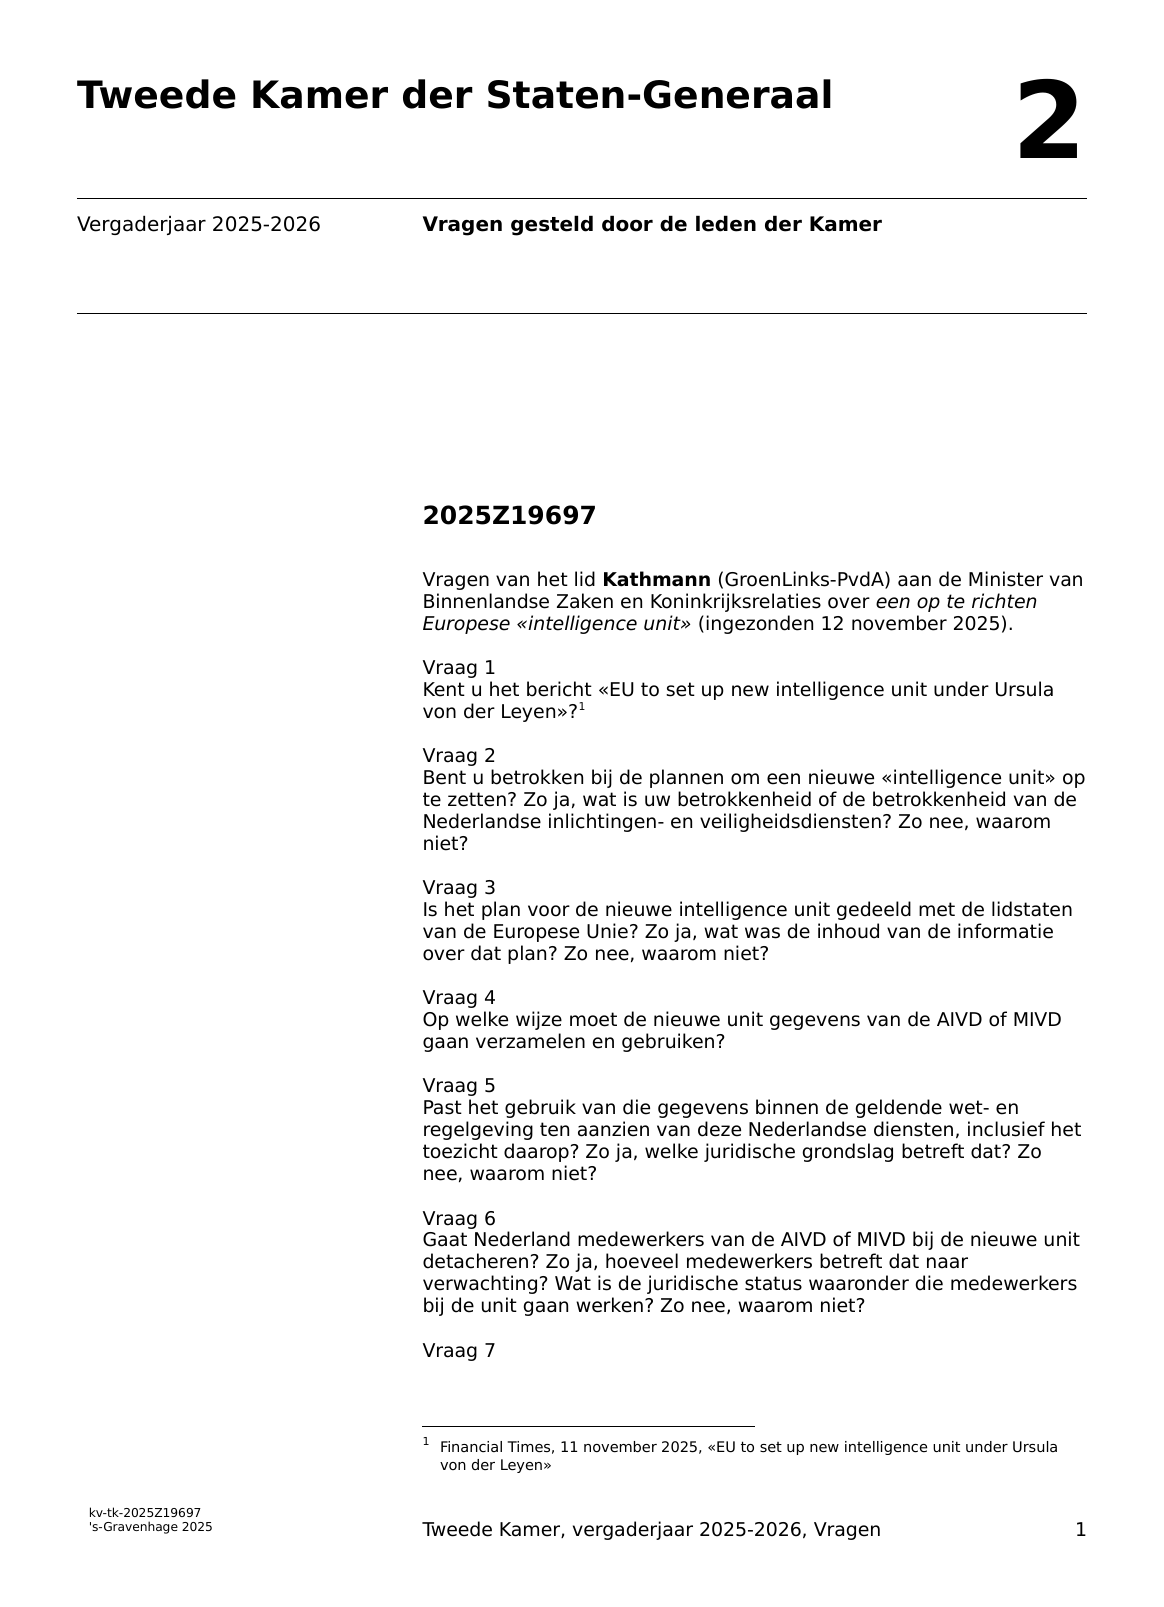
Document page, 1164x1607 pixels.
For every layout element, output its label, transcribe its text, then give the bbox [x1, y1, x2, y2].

text Vraag 2 [422, 745, 1087, 767]
text Vraag 6 [422, 1207, 1087, 1229]
text Vraag 3 [422, 877, 1087, 899]
text 2025Z19697 [422, 501, 1087, 531]
table_cell Vergaderjaar 2025-2026 [77, 199, 422, 313]
text Vragen van het lid Kathmann (GroenLinks-PvdA) aan de Minister van Binnenlandse Zaken en Koninkrijksrelaties over een op te richten Europese «intelligence unit» (ingezonden 12 november 2025). [422, 569, 1087, 635]
text Vraag 5 [422, 1075, 1087, 1097]
table_cell Vragen gesteld door de leden der Kamer [422, 199, 1087, 313]
text Financial Times, 11 november 2025, «EU to set up new intelligence unit under Ursula von der Leyen» [422, 1435, 1087, 1474]
text Gaat Nederland medewerkers van de AIVD of MIVD bij de nieuwe unit detacheren? Zo ja, hoeveel medewerkers betreft dat naar verwachting? Wat is de juridische status waaronder die medewerkers bij de unit gaan werken? Zo nee, waarom niet? [422, 1229, 1087, 1317]
table_header Tweede Kamer der Staten-Generaal [77, 59, 886, 198]
text Bent u betrokken bij de plannen om een nieuwe «intelligence unit» op te zetten? Zo ja, wat is uw betrokkenheid of de betrokkenheid van de Nederlandse inlichtingen- en veiligheidsdiensten? Zo nee, waarom niet? [422, 767, 1087, 855]
text Vraag 1 [422, 657, 1087, 679]
text Vraag 7 [422, 1339, 1087, 1361]
text Op welke wijze moet de nieuwe unit gegevens van de AIVD of MIVD gaan verzamelen en gebruiken? [422, 1009, 1087, 1053]
text Kent u het bericht «EU to set up new intelligence unit under Ursula von der Leyen»? [422, 679, 1087, 723]
text Is het plan voor de nieuwe intelligence unit gedeeld met de lidstaten van de Europese Unie? Zo ja, wat was de inhoud van de informatie over dat plan? Zo nee, waarom niet? [422, 899, 1087, 965]
text Vraag 4 [422, 987, 1087, 1009]
text 's-Gravenhage 2025 [88, 1520, 323, 1534]
text kv-tk-2025Z19697 [88, 1506, 323, 1520]
table_header 2 [886, 59, 1087, 198]
text Past het gebruik van die gegevens binnen de geldende wet- en regelgeving ten aanzien van deze Nederlandse diensten, inclusief het toezicht daarop? Zo ja, welke juridische grondslag betreft dat? Zo nee, waarom niet? [422, 1097, 1087, 1185]
